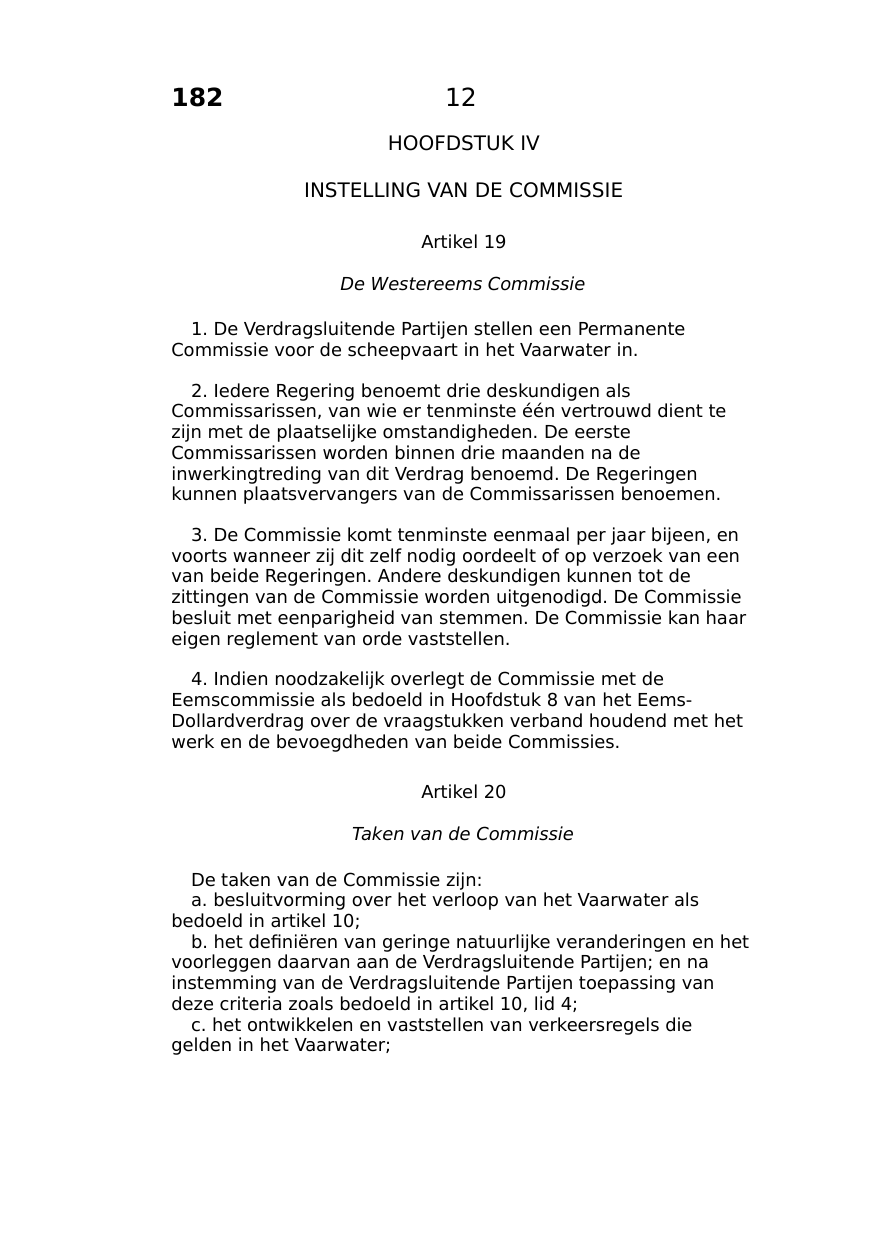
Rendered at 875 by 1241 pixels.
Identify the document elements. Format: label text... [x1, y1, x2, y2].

subtitle De taken van de Commissie zijn: [171, 869, 756, 890]
subtitle c. het ontwikkelen en vaststellen van verkeersregels die gelden in het Vaarwater; [171, 1014, 756, 1056]
subtitle 4. Indien noodzakelijk overlegt de Commissie met de Eemscommissie als bedoeld in Hoofdstuk 8 van het Eems-Dollardverdrag over de vraagstukken verband houdend met het werk en de bevoegdheden van beide Commissies. [171, 669, 756, 752]
subtitle 3. De Commissie komt tenminste eenmaal per jaar bijeen, en voorts wanneer zij dit zelf nodig oordeelt of op verzoek van een van beide Regeringen. Andere deskundigen kunnen tot de zittingen van de Commissie worden uitgenodigd. De Commissie besluit met eenparigheid van stemmen. De Commissie kan haar eigen reglement van orde vaststellen. [171, 525, 756, 649]
subtitle 1. De Verdragsluitende Partijen stellen een Permanente Commissie voor de scheepvaart in het Vaarwater in. [171, 319, 756, 361]
subtitle HOOFDSTUK IV INSTELLING VAN DE COMMISSIE [171, 132, 756, 202]
subtitle a. besluitvorming over het verloop van het Vaarwater als bedoeld in artikel 10; [171, 890, 756, 932]
subtitle Artikel 20 Taken van de Commissie [171, 782, 756, 844]
subtitle Artikel 19 De Westereems Commissie [171, 232, 756, 294]
subtitle b. het definiëren van geringe natuurlijke veranderingen en het voorleggen daarvan aan de Verdragsluitende Partijen; en na instemming van de Verdragsluitende Partijen toepassing van deze criteria zoals bedoeld in artikel 10, lid 4; [171, 932, 756, 1014]
subtitle 2. Iedere Regering benoemt drie deskundigen als Commissarissen, van wie er tenminste één vertrouwd dient te zijn met de plaatselijke omstandigheden. De eerste Commissarissen worden binnen drie maanden na de inwerkingtreding van dit Verdrag benoemd. De Regeringen kunnen plaatsvervangers van de Commissarissen benoemen. [171, 381, 756, 505]
